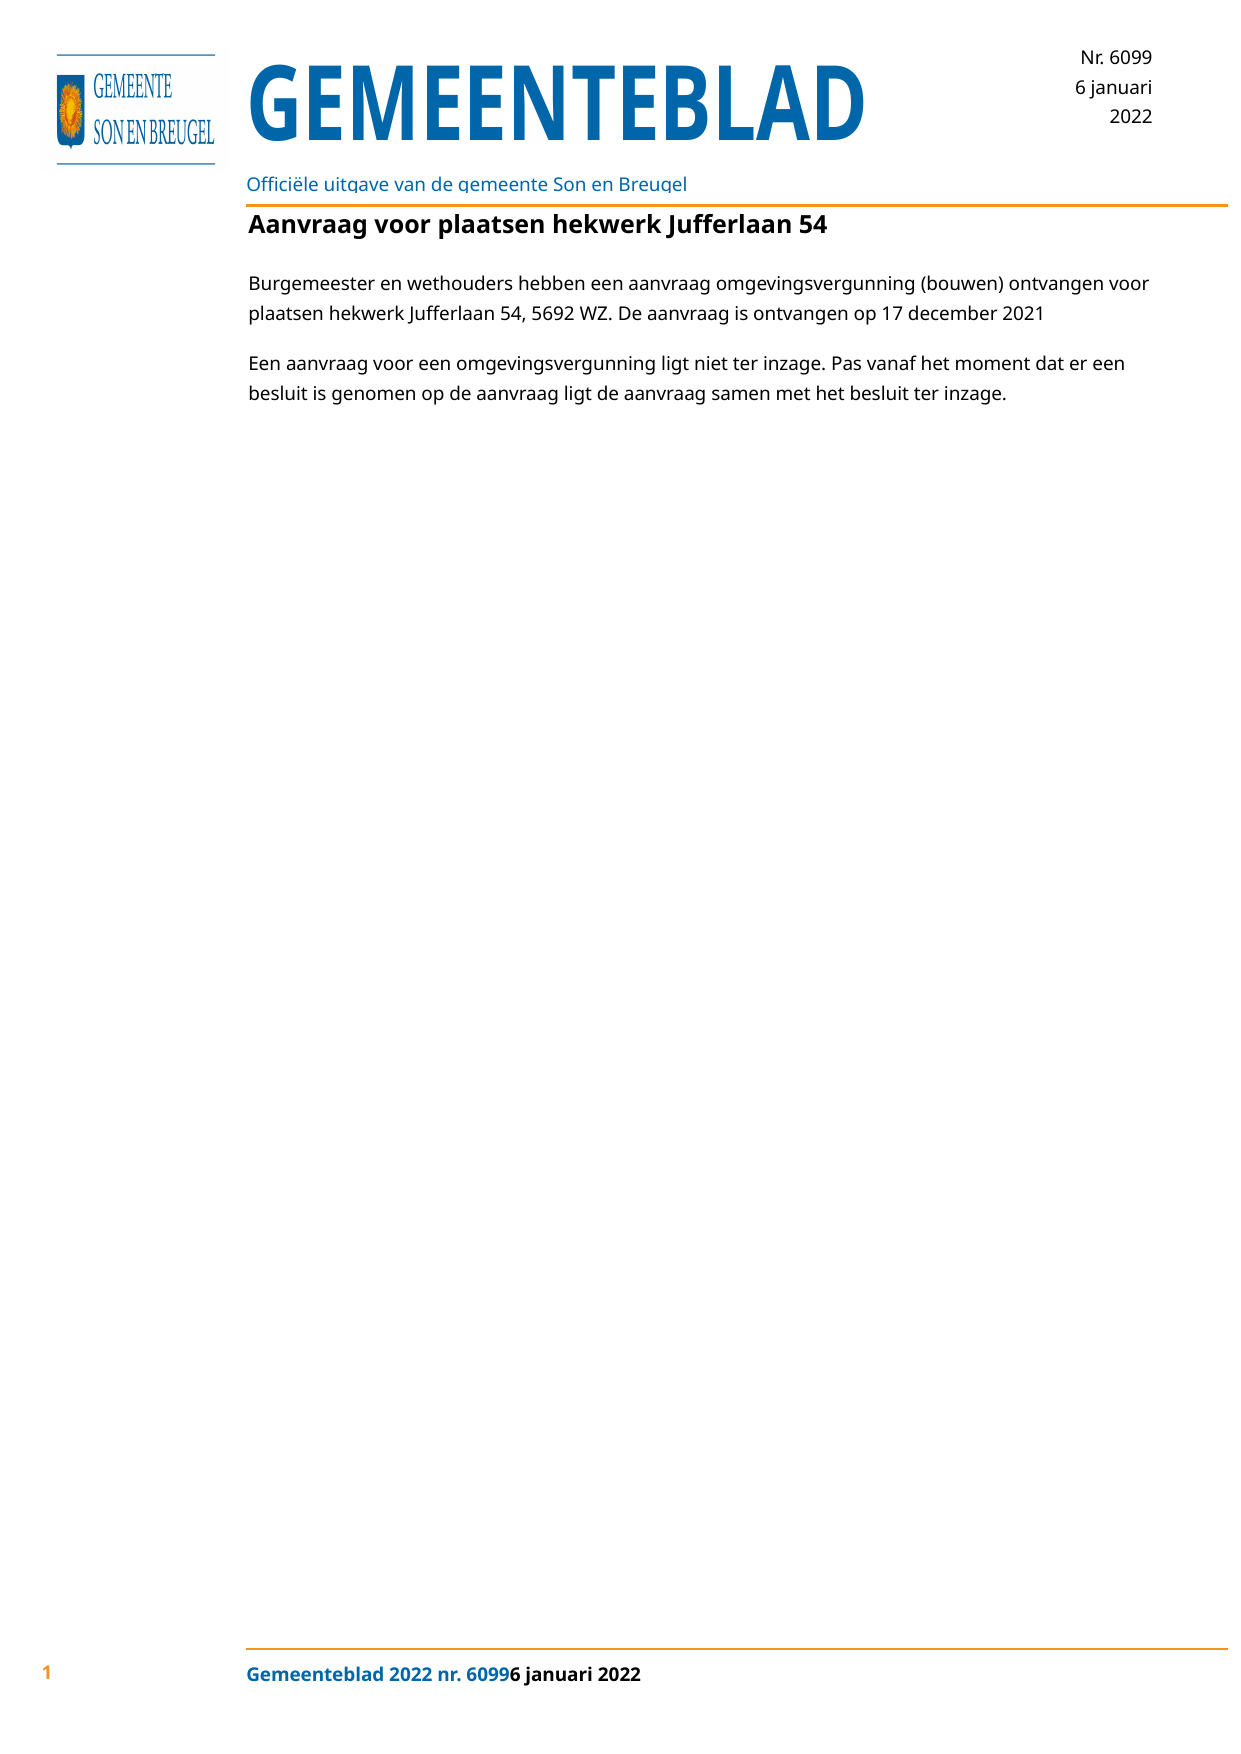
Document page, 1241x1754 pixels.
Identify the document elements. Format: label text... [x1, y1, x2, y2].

text Burgemeester en wethouders hebben een aanvraag omgevingsvergunning (bouwen) ontvangen voor plaatsen hekwerk Jufferlaan 54, 5692 WZ. De aanvraag is ontvangen op 17 december 2021 [248, 270, 1152, 326]
text Aanvraag voor plaatsen hekwerk Jufferlaan 54 [248, 207, 1152, 241]
text Een aanvraag voor een omgevingsvergunning ligt niet ter inzage. Pas vanaf het moment dat er een besluit is genomen op de aanvraag ligt de aanvraag samen met het besluit ter inzage. [248, 350, 1152, 406]
picture [41, 47, 231, 172]
